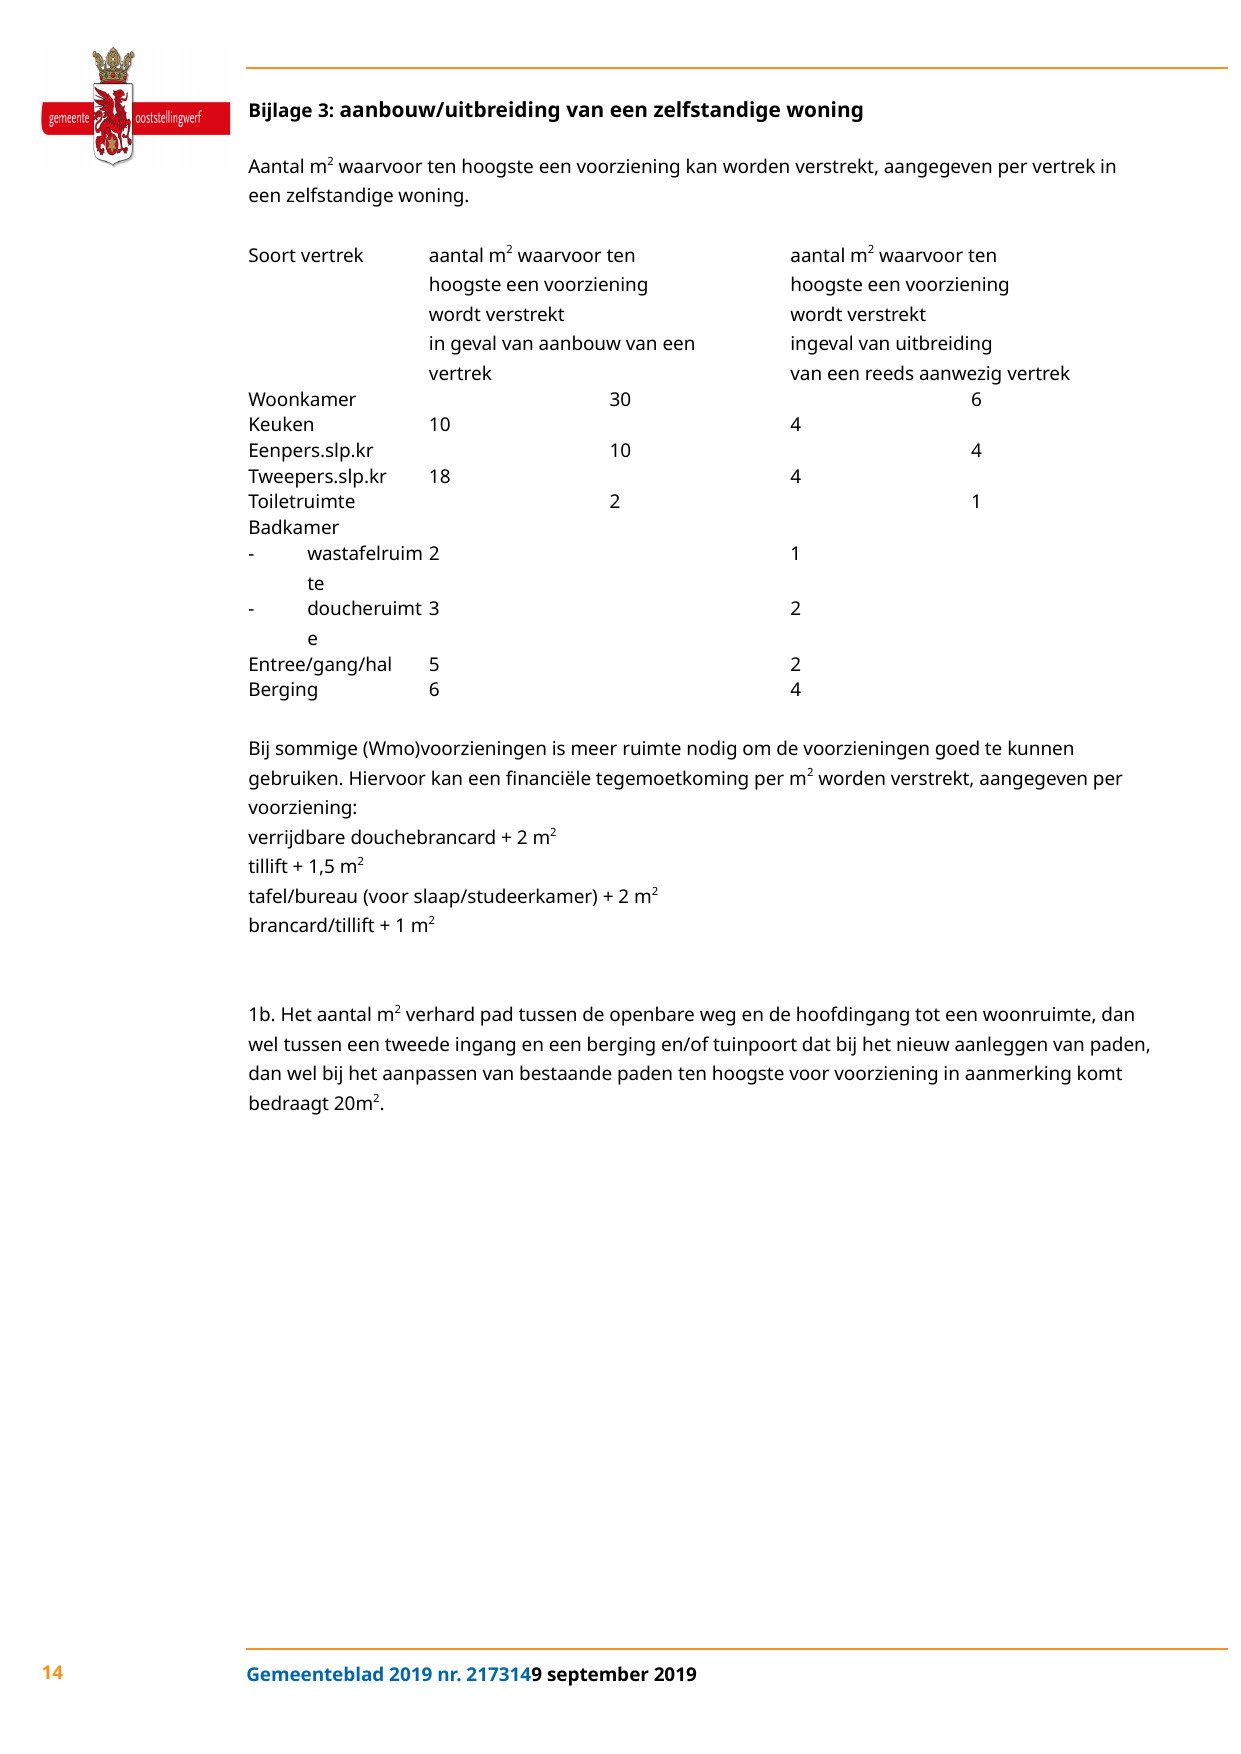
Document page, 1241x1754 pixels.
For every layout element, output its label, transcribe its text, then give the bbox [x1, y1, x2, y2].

table_cell 30 [609, 386, 790, 412]
table_cell 1 [790, 540, 971, 596]
table_header aantal m2 waarvoor ten hoogste een voorziening wordt verstrekt in geval van aanbouw van een vertrek [429, 242, 790, 386]
table_cell Eenpers.slp.kr [248, 437, 429, 463]
table_cell [971, 412, 1152, 437]
table_cell [971, 651, 1152, 677]
table_cell 4 [790, 463, 971, 489]
text brancard/tillift + 1 m2 [248, 913, 1152, 938]
table_cell Berging [248, 677, 429, 702]
table_cell [971, 463, 1152, 489]
table_cell 2 [790, 596, 971, 651]
text Bijlage 3: aanbouw/uitbreiding van een zelfstandige woning [248, 95, 1152, 123]
table_cell Badkamer [248, 515, 429, 540]
table_cell [971, 515, 1152, 540]
table_cell [790, 386, 971, 412]
table_cell [609, 540, 790, 596]
table_cell 2 [429, 540, 609, 596]
table_cell 10 [429, 412, 609, 437]
text tafel/bureau (voor slaap/studeerkamer) + 2 m2 [248, 883, 1152, 909]
table_cell [429, 515, 609, 540]
table_cell 2 [790, 651, 971, 677]
table_cell [971, 596, 1152, 651]
table_cell Entree/gang/hal [248, 651, 429, 677]
table_cell [609, 515, 790, 540]
table_cell [790, 515, 971, 540]
table_cell Toiletruimte [248, 489, 429, 514]
table_cell 1 [971, 489, 1152, 514]
table_cell [790, 437, 971, 463]
table_cell wastafelruimte [248, 540, 429, 596]
table_cell [971, 677, 1152, 702]
table_cell 6 [429, 677, 609, 702]
table_header aantal m2 waarvoor ten hoogste een voorziening wordt verstrekt ingeval van uitbreiding van een reeds aanwezig vertrek [790, 242, 1152, 386]
table_cell [609, 596, 790, 651]
table_cell Woonkamer [248, 386, 429, 412]
table_cell 2 [609, 489, 790, 514]
table_cell [790, 489, 971, 514]
table_cell Tweepers.slp.kr [248, 463, 429, 489]
table_cell 10 [609, 437, 790, 463]
table_cell 18 [429, 463, 609, 489]
text verrijdbare douchebrancard + 2 m2 [248, 824, 1152, 849]
table_cell 4 [790, 412, 971, 437]
table_cell 3 [429, 596, 609, 651]
text Aantal m2 waarvoor ten hoogste een voorziening kan worden verstrekt, aangegeven per vertrek in een zelfstandige woning. [248, 153, 1152, 208]
table_header Soort vertrek [248, 242, 429, 386]
table_cell [429, 437, 609, 463]
table_cell [429, 489, 609, 514]
table_cell [609, 677, 790, 702]
text tillift + 1,5 m2 [248, 853, 1152, 879]
text 1b. Het aantal m2 verhard pad tussen de openbare weg en de hoofdingang tot een woonruimte, dan wel tussen een tweede ingang en een berging en/of tuinpoort dat bij het nieuw aanleggen van paden, dan wel bij het aanpassen van bestaande paden ten hoogste voor voorziening in aanmerking komt bedraagt 20m2. [248, 1001, 1152, 1116]
text Bij sommige (Wmo)voorzieningen is meer ruimte nodig om de voorzieningen goed te kunnen gebruiken. Hiervoor kan een financiële tegemoetkoming per m2 worden verstrekt, aangegeven per voorziening: [248, 735, 1152, 820]
table_cell [971, 540, 1152, 596]
table_cell 4 [971, 437, 1152, 463]
picture [41, 47, 231, 172]
table_cell doucheruimte [248, 596, 429, 651]
table_cell 4 [790, 677, 971, 702]
table_cell [609, 412, 790, 437]
table_cell Keuken [248, 412, 429, 437]
table_cell 6 [971, 386, 1152, 412]
table_cell [429, 386, 609, 412]
table_cell [609, 463, 790, 489]
table_cell 5 [429, 651, 609, 677]
table_cell [609, 651, 790, 677]
